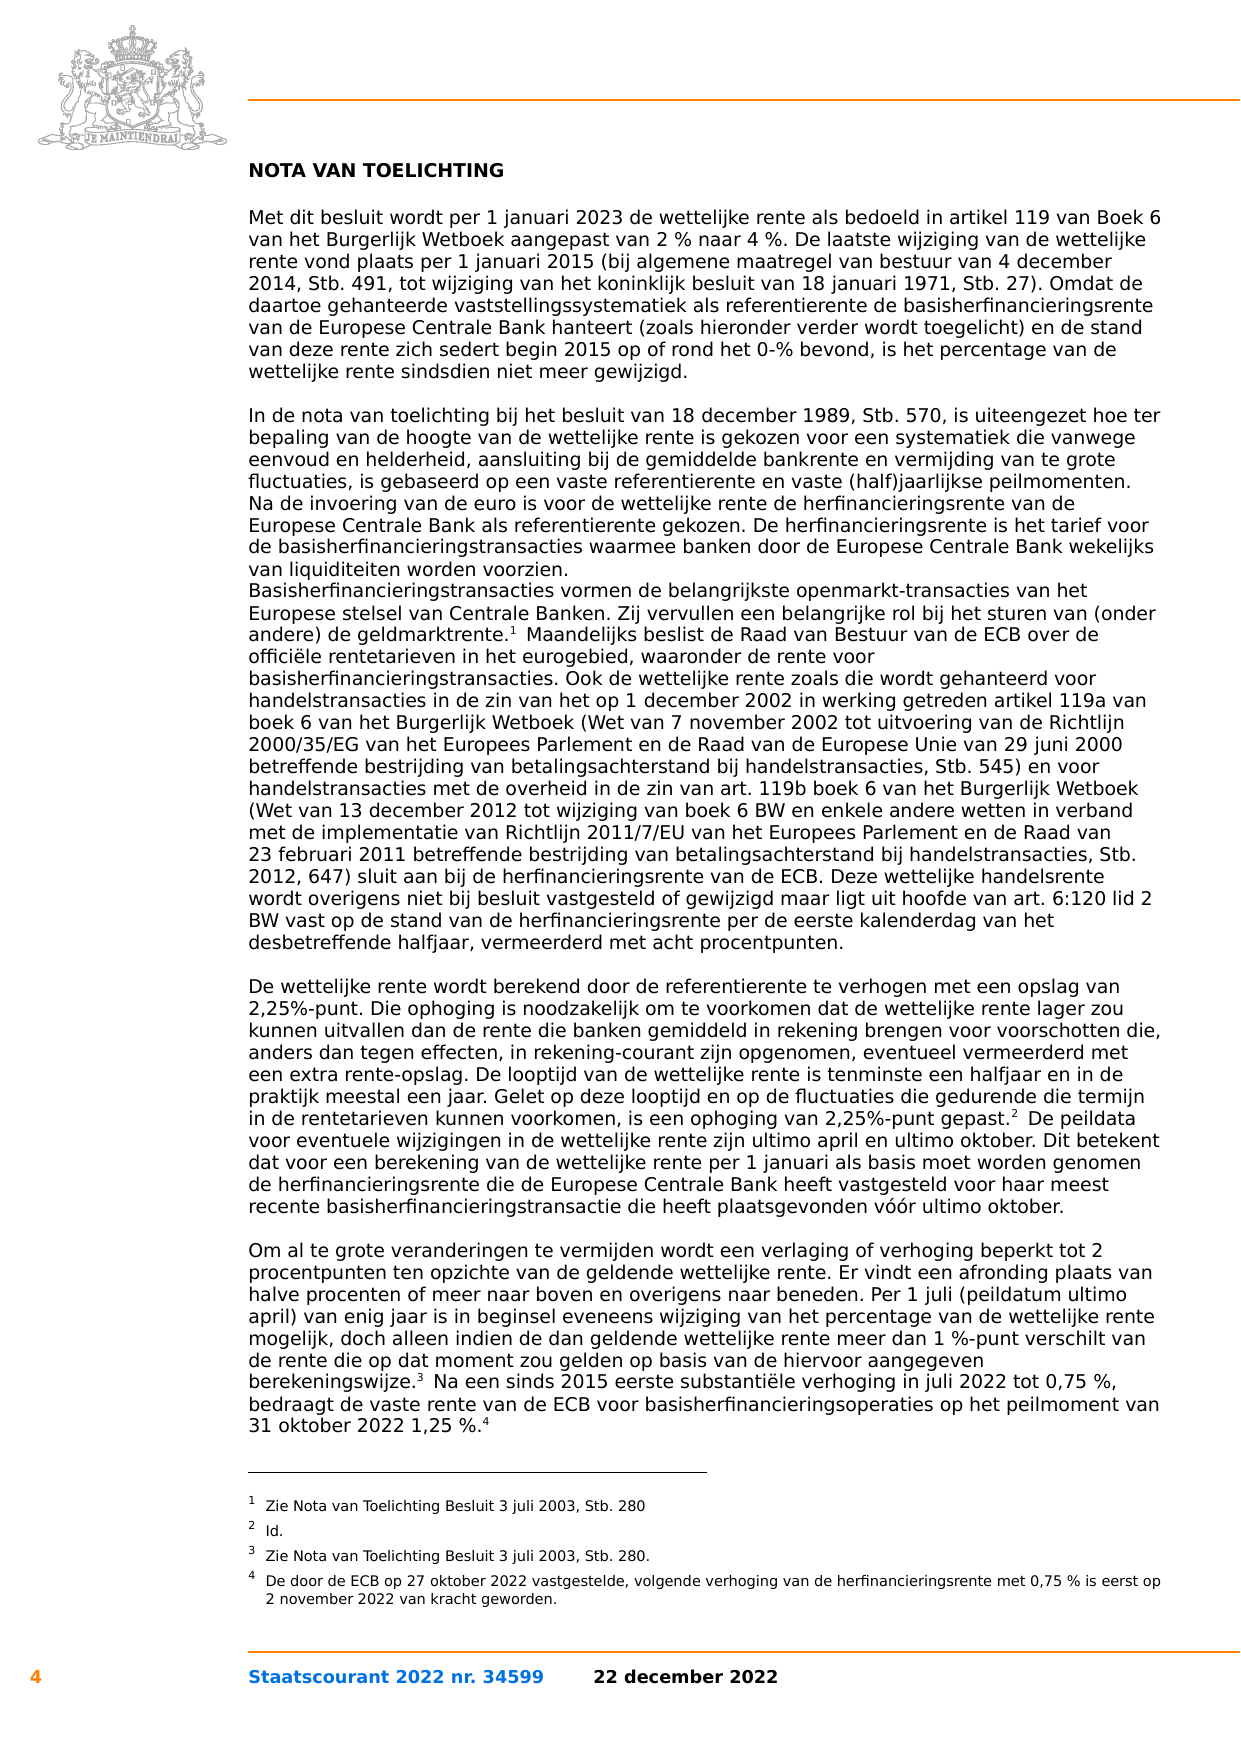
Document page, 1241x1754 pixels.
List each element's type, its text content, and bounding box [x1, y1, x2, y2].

text De door de ECB op 27 oktober 2022 vastgestelde, volgende verhoging van de herfinancieringsrente met 0,75 % is eerst op 2 november 2022 van kracht geworden. [248, 1569, 1163, 1608]
text Basisherfinancieringstransacties vormen de belangrijkste openmarkt-transacties van het Europese stelsel van Centrale Banken. Zij vervullen een belangrijke rol bij het sturen van (onder andere) de geldmarktrente. Maandelijks beslist de Raad van Bestuur van de ECB over de officiële rentetarieven in het eurogebied, waaronder de rente voor basisherfinancieringstransacties. Ook de wettelijke rente zoals die wordt gehanteerd voor handelstransacties in de zin van het op 1 december 2002 in werking getreden artikel 119a van boek 6 van het Burgerlijk Wetboek (Wet van 7 november 2002 tot uitvoering van de Richtlijn 2000/35/EG van het Europees Parlement en de Raad van de Europese Unie van 29 juni 2000 betreffende bestrijding van betalingsachterstand bij handelstransacties, Stb. 545) en voor handelstransacties met de overheid in de zin van art. 119b boek 6 van het Burgerlijk Wetboek (Wet van 13 december 2012 tot wijziging van boek 6 BW en enkele andere wetten in verband met de implementatie van Richtlijn 2011/7/EU van het Europees Parlement en de Raad van 23 februari 2011 betreffende bestrijding van betalingsachterstand bij handelstransacties, Stb. 2012, 647) sluit aan bij de herfinancieringsrente van de ECB. Deze wettelijke handelsrente wordt overigens niet bij besluit vastgesteld of gewijzigd maar ligt uit hoofde van art. 6:120 lid 2 BW vast op de stand van de herfinancieringsrente per de eerste kalenderdag van het desbetreffende halfjaar, vermeerderd met acht procentpunten. [248, 580, 1163, 954]
text In de nota van toelichting bij het besluit van 18 december 1989, Stb. 570, is uiteengezet hoe ter bepaling van de hoogte van de wettelijke rente is gekozen voor een systematiek die vanwege eenvoud en helderheid, aansluiting bij de gemiddelde bankrente en vermijding van te grote fluctuaties, is gebaseerd op een vaste referentierente en vaste (half)jaarlijkse peilmomenten. Na de invoering van de euro is voor de wettelijke rente de herfinancieringsrente van de Europese Centrale Bank als referentierente gekozen. De herfinancieringsrente is het tarief voor de basisherfinancieringstransacties waarmee banken door de Europese Centrale Bank wekelijks van liquiditeiten worden voorzien. [248, 404, 1163, 580]
subtitle NOTA VAN TOELICHTING [248, 160, 1163, 182]
text Met dit besluit wordt per 1 januari 2023 de wettelijke rente als bedoeld in artikel 119 van Boek 6 van het Burgerlijk Wetboek aangepast van 2 % naar 4 %. De laatste wijziging van de wettelijke rente vond plaats per 1 januari 2015 (bij algemene maatregel van bestuur van 4 december 2014, Stb. 491, tot wijziging van het koninklijk besluit van 18 januari 1971, Stb. 27). Omdat de daartoe gehanteerde vaststellingssystematiek als referentierente de basisherfinancieringsrente van de Europese Centrale Bank hanteert (zoals hieronder verder wordt toegelicht) en de stand van deze rente zich sedert begin 2015 op of rond het 0-% bevond, is het percentage van de wettelijke rente sindsdien niet meer gewijzigd. [248, 207, 1163, 383]
text De wettelijke rente wordt berekend door de referentierente te verhogen met een opslag van 2,25%-punt. Die ophoging is noodzakelijk om te voorkomen dat de wettelijke rente lager zou kunnen uitvallen dan de rente die banken gemiddeld in rekening brengen voor voorschotten die, anders dan tegen effecten, in rekening-courant zijn opgenomen, eventueel vermeerderd met een extra rente-opslag. De looptijd van de wettelijke rente is tenminste een halfjaar en in de praktijk meestal een jaar. Gelet op deze looptijd en op de fluctuaties die gedurende die termijn in de rentetarieven kunnen voorkomen, is een ophoging van 2,25%-punt gepast. De peildata voor eventuele wijzigingen in de wettelijke rente zijn ultimo april en ultimo oktober. Dit betekent dat voor een berekening van de wettelijke rente per 1 januari als basis moet worden genomen de herfinancieringsrente die de Europese Centrale Bank heeft vastgesteld voor haar meest recente basisherfinancieringstransactie die heeft plaatsgevonden vóór ultimo oktober. [248, 976, 1163, 1218]
text Id. [248, 1519, 1163, 1541]
text Zie Nota van Toelichting Besluit 3 juli 2003, Stb. 280 [248, 1494, 1163, 1516]
text Om al te grote veranderingen te vermijden wordt een verlaging of verhoging beperkt tot 2 procentpunten ten opzichte van de geldende wettelijke rente. Er vindt een afronding plaats van halve procenten of meer naar boven en overigens naar beneden. Per 1 juli (peildatum ultimo april) van enig jaar is in beginsel eveneens wijziging van het percentage van de wettelijke rente mogelijk, doch alleen indien de dan geldende wettelijke rente meer dan 1 %-punt verschilt van de rente die op dat moment zou gelden op basis van de hiervoor aangegeven berekeningswijze. Na een sinds 2015 eerste substantiële verhoging in juli 2022 tot 0,75 %, bedraagt de vaste rente van de ECB voor basisherfinancieringsoperaties op het peilmoment van 31 oktober 2022 1,25 %. [248, 1239, 1163, 1437]
text Zie Nota van Toelichting Besluit 3 juli 2003, Stb. 280. [248, 1544, 1163, 1566]
picture [38, 25, 227, 150]
